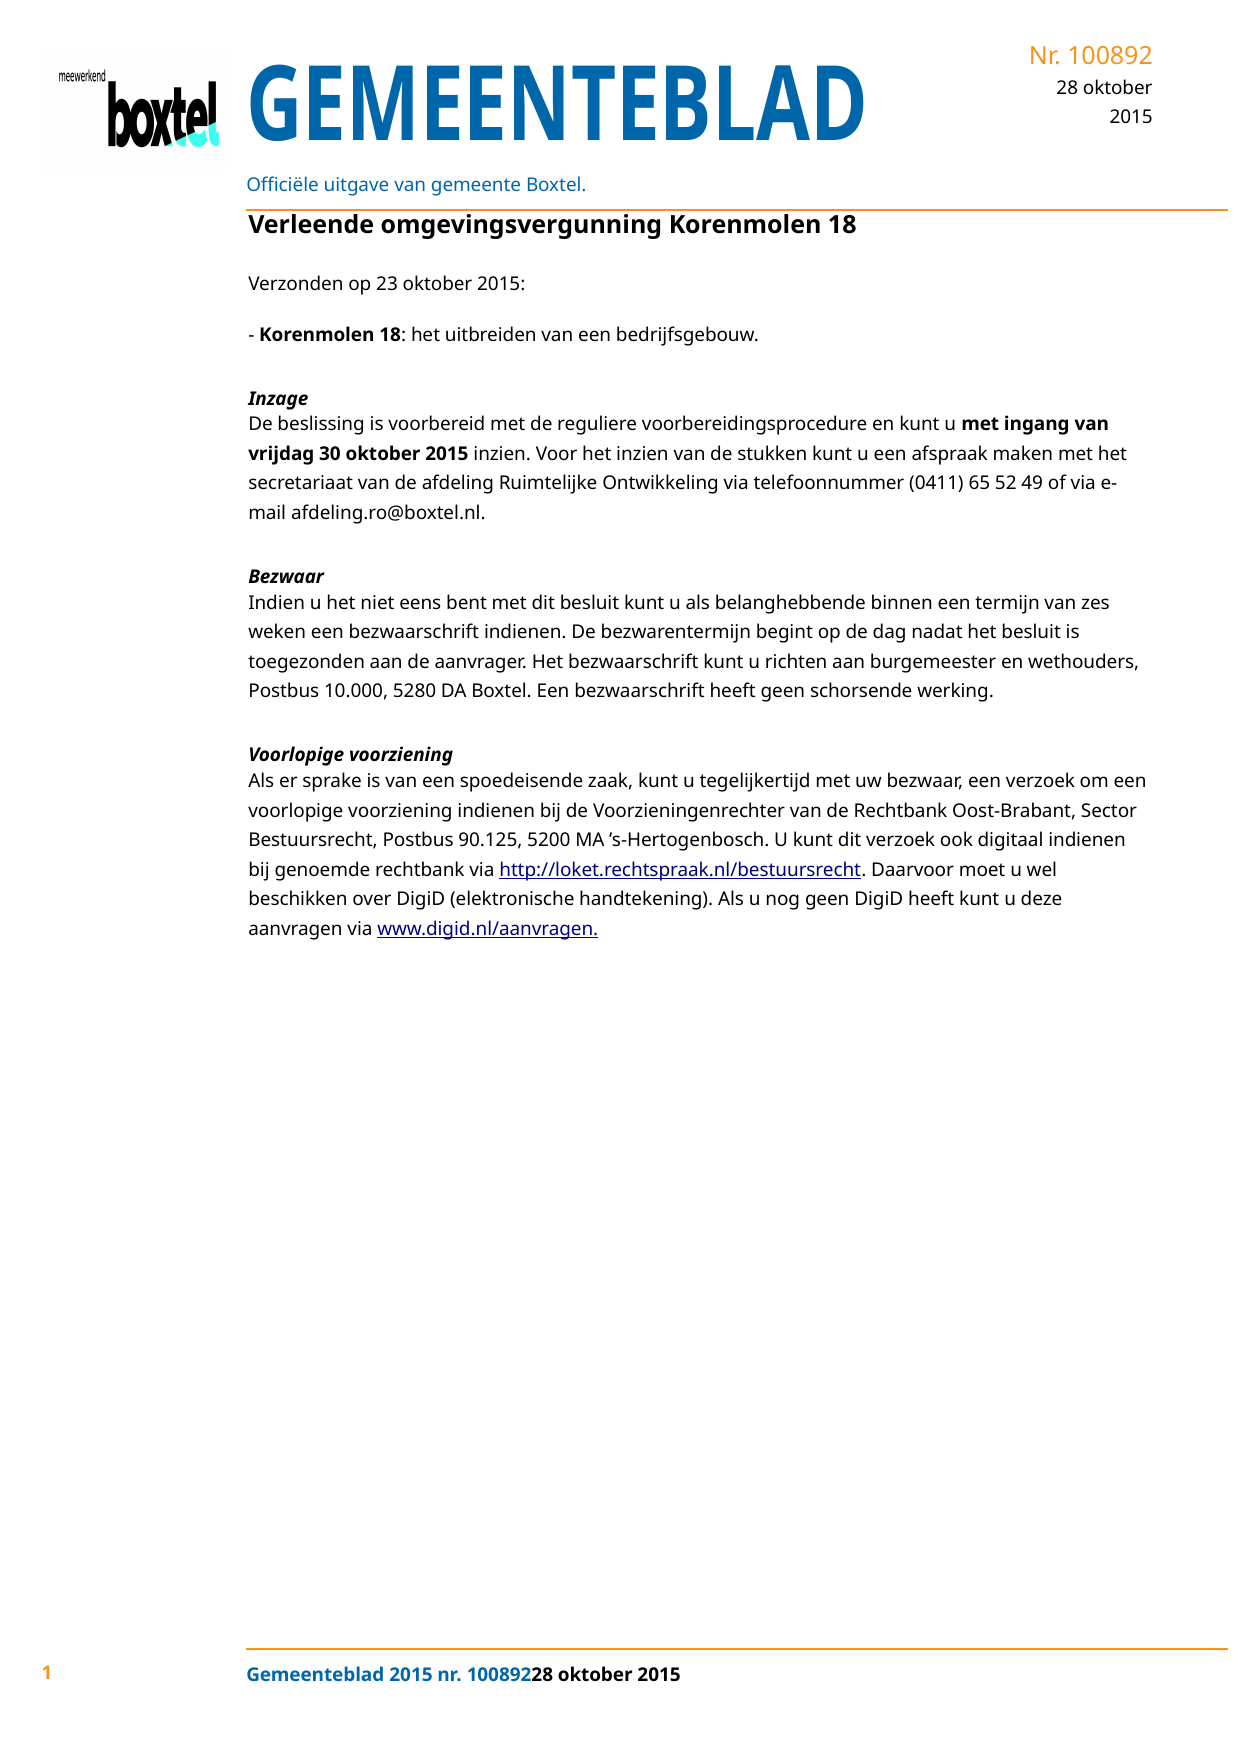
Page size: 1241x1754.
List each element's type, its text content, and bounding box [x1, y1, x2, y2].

text Verleende omgevingsvergunning Korenmolen 18 [248, 211, 1152, 241]
picture [41, 47, 231, 172]
text Bezwaar [248, 563, 1152, 589]
text Verzonden op 23 oktober 2015: [248, 270, 1152, 296]
text De beslissing is voorbereid met de reguliere voorbereidingsprocedure en kunt u met ingang van vrijdag 30 oktober 2015 inzien. Voor het inzien van de stukken kunt u een afspraak maken met het secretariaat van de afdeling Ruimtelijke Ontwikkeling via telefoonnummer (0411) 65 52 49 of via e-mail afdeling.ro@boxtel.nl. [248, 410, 1152, 525]
text Als er sprake is van een spoedeisende zaak, kunt u tegelijkertijd met uw bezwaar, een verzoek om een voorlopige voorziening indienen bij de Voorzieningenrechter van de Rechtbank Oost-Brabant, Sector Bestuursrecht, Postbus 90.125, 5200 MA ’s-Hertogenbosch. U kunt dit verzoek ook digitaal indienen bij genoemde rechtbank via http://loket.rechtspraak.nl/bestuursrecht. Daarvoor moet u wel beschikken over DigiD (elektronische handtekening). Als u nog geen DigiD heeft kunt u deze aanvragen via www.digid.nl/aanvragen. [248, 767, 1152, 941]
text Voorlopige voorziening [248, 742, 1152, 767]
text Indien u het niet eens bent met dit besluit kunt u als belanghebbende binnen een termijn van zes weken een bezwaarschrift indienen. De bezwarentermijn begint op de dag nadat het besluit is toegezonden aan de aanvrager. Het bezwaarschrift kunt u richten aan burgemeester en wethouders, Postbus 10.000, 5280 DA Boxtel. Een bezwaarschrift heeft geen schorsende werking. [248, 589, 1152, 703]
text Inzage [248, 385, 1152, 410]
text - Korenmolen 18: het uitbreiden van een bedrijfsgebouw. [248, 321, 1152, 346]
